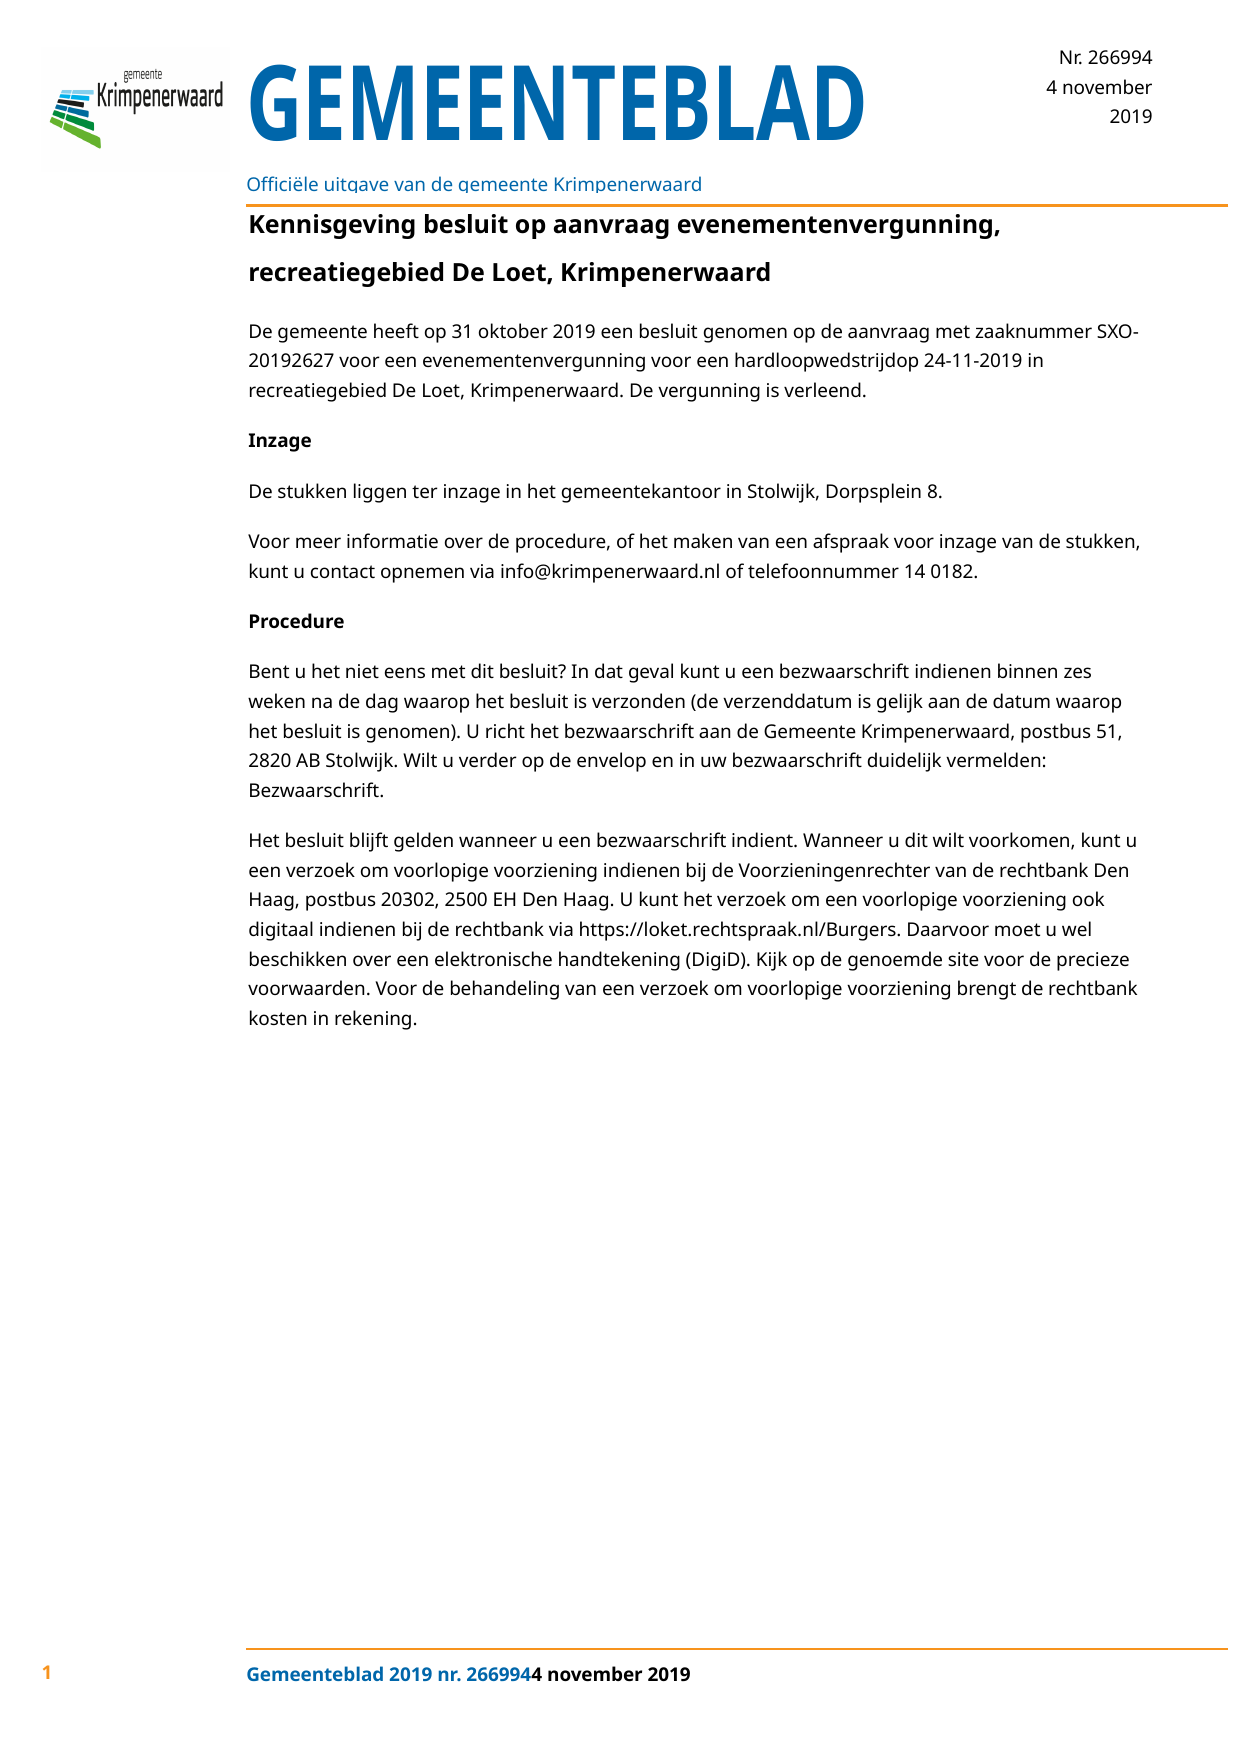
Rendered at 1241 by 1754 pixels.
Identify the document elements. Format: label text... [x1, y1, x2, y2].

text De gemeente heeft op 31 oktober 2019 een besluit genomen op de aanvraag met zaaknummer SXO-20192627 voor een evenementenvergunning voor een hardloopwedstrijdop 24-11-2019 in recreatiegebied De Loet, Krimpenerwaard. De vergunning is verleend. [248, 318, 1152, 403]
text Kennisgeving besluit op aanvraag evenementenvergunning, recreatiegebied De Loet, Krimpenerwaard [248, 207, 1152, 288]
text Inzage [248, 427, 1152, 453]
text Voor meer informatie over de procedure, of het maken van een afspraak voor inzage van de stukken, kunt u contact opnemen via info@krimpenerwaard.nl of telefoonnummer 14 0182. [248, 528, 1152, 584]
text Procedure [248, 608, 1152, 634]
text Het besluit blijft gelden wanneer u een bezwaarschrift indient. Wanneer u dit wilt voorkomen, kunt u een verzoek om voorlopige voorziening indienen bij de Voorzieningenrechter van de rechtbank Den Haag, postbus 20302, 2500 EH Den Haag. U kunt het verzoek om een voorlopige voorziening ook digitaal indienen bij de rechtbank via https://loket.rechtspraak.nl/Burgers. Daarvoor moet u wel beschikken over een elektronische handtekening (DigiD). Kijk op de genoemde site voor de precieze voorwaarden. Voor de behandeling van een verzoek om voorlopige voorziening brengt de rechtbank kosten in rekening. [248, 827, 1152, 1031]
text Bent u het niet eens met dit besluit? In dat geval kunt u een bezwaarschrift indienen binnen zes weken na de dag waarop het besluit is verzonden (de verzenddatum is gelijk aan de datum waarop het besluit is genomen). U richt het bezwaarschrift aan de Gemeente Krimpenerwaard, postbus 51, 2820 AB Stolwijk. Wilt u verder op de envelop en in uw bezwaarschrift duidelijk vermelden: Bezwaarschrift. [248, 659, 1152, 803]
text De stukken liggen ter inzage in het gemeentekantoor in Stolwijk, Dorpsplein 8. [248, 478, 1152, 504]
picture [41, 47, 231, 172]
